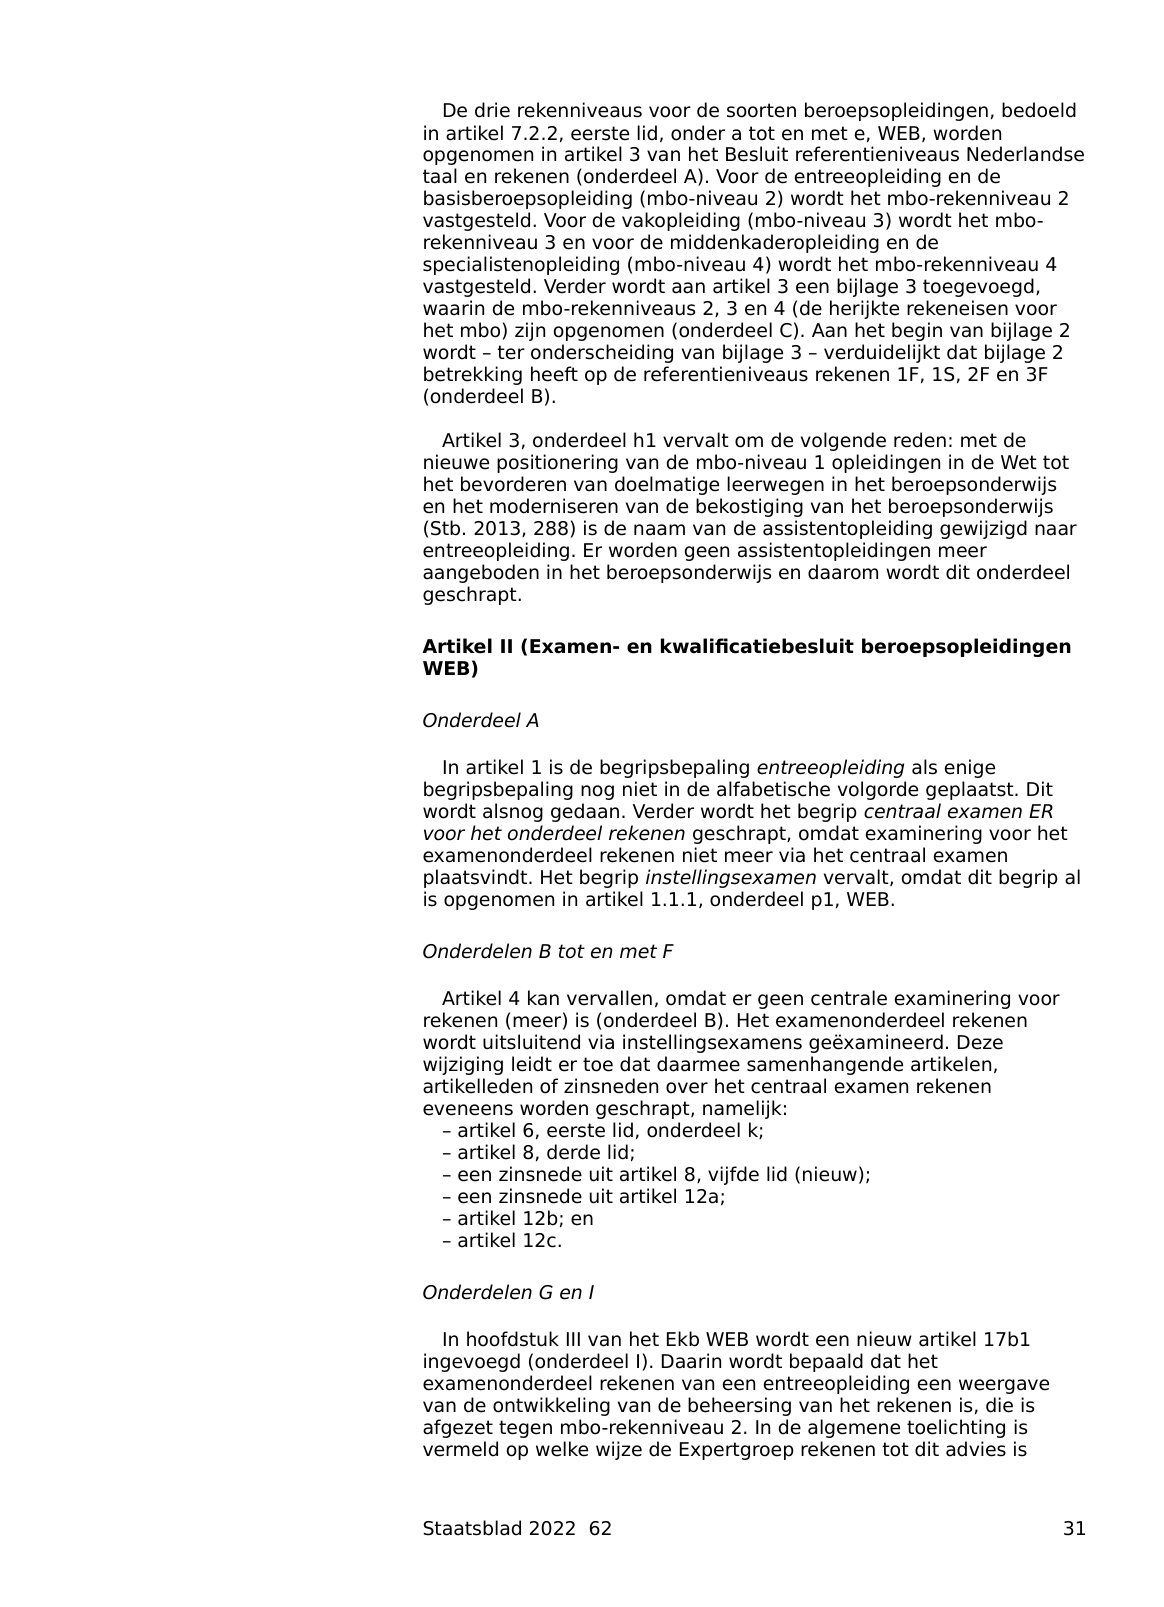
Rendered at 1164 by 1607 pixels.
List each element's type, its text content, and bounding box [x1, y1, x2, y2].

subtitle Onderdelen G en I [422, 1282, 1087, 1304]
text – een zinsnede uit artikel 8, vijfde lid (nieuw); [422, 1164, 1087, 1186]
text – artikel 8, derde lid; [422, 1142, 1087, 1164]
subtitle Artikel II (Examen- en kwalificatiebesluit beroepsopleidingen WEB) [422, 636, 1087, 680]
text In artikel 1 is de begripsbepaling entreeopleiding als enige begripsbepaling nog niet in de alfabetische volgorde geplaatst. Dit wordt alsnog gedaan. Verder wordt het begrip centraal examen ER voor het onderdeel rekenen geschrapt, omdat examinering voor het examenonderdeel rekenen niet meer via het centraal examen plaatsvindt. Het begrip instellingsexamen vervalt, omdat dit begrip al is opgenomen in artikel 1.1.1, onderdeel p1, WEB. [422, 757, 1087, 911]
text – artikel 12c. [422, 1230, 1087, 1252]
subtitle Onderdeel A [422, 710, 1087, 732]
text – artikel 6, eerste lid, onderdeel k; [422, 1120, 1087, 1142]
text In hoofdstuk III van het Ekb WEB wordt een nieuw artikel 17b1 ingevoegd (onderdeel I). Daarin wordt bepaald dat het examenonderdeel rekenen van een entreeopleiding een weergave van de ontwikkeling van de beheersing van het rekenen is, die is afgezet tegen mbo-rekenniveau 2. In de algemene toelichting is vermeld op welke wijze de Expertgroep rekenen tot dit advies is [422, 1329, 1087, 1461]
text De drie rekenniveaus voor de soorten beroepsopleidingen, bedoeld in artikel 7.2.2, eerste lid, onder a tot en met e, WEB, worden opgenomen in artikel 3 van het Besluit referentieniveaus Nederlandse taal en rekenen (onderdeel A). Voor de entreeopleiding en de basisberoepsopleiding (mbo-niveau 2) wordt het mbo-rekenniveau 2 vastgesteld. Voor de vakopleiding (mbo-niveau 3) wordt het mbo-rekenniveau 3 en voor de middenkaderopleiding en de specialistenopleiding (mbo-niveau 4) wordt het mbo-rekenniveau 4 vastgesteld. Verder wordt aan artikel 3 een bijlage 3 toegevoegd, waarin de mbo-rekenniveaus 2, 3 en 4 (de herijkte rekeneisen voor het mbo) zijn opgenomen (onderdeel C). Aan het begin van bijlage 2 wordt – ter onderscheiding van bijlage 3 – verduidelijkt dat bijlage 2 betrekking heeft op de referentieniveaus rekenen 1F, 1S, 2F en 3F (onderdeel B). [422, 100, 1087, 408]
text Artikel 4 kan vervallen, omdat er geen centrale examinering voor rekenen (meer) is (onderdeel B). Het examenonderdeel rekenen wordt uitsluitend via instellingsexamens geëxamineerd. Deze wijziging leidt er toe dat daarmee samenhangende artikelen, artikelleden of zinsneden over het centraal examen rekenen eveneens worden geschrapt, namelijk: [422, 988, 1087, 1120]
text – een zinsnede uit artikel 12a; [422, 1186, 1087, 1208]
subtitle Onderdelen B tot en met F [422, 941, 1087, 963]
text – artikel 12b; en [422, 1208, 1087, 1230]
text Artikel 3, onderdeel h1 vervalt om de volgende reden: met de nieuwe positionering van de mbo-niveau 1 opleidingen in de Wet tot het bevorderen van doelmatige leerwegen in het beroepsonderwijs en het moderniseren van de bekostiging van het beroepsonderwijs (Stb. 2013, 288) is de naam van de assistentopleiding gewijzigd naar entreeopleiding. Er worden geen assistentopleidingen meer aangeboden in het beroepsonderwijs en daarom wordt dit onderdeel geschrapt. [422, 430, 1087, 606]
